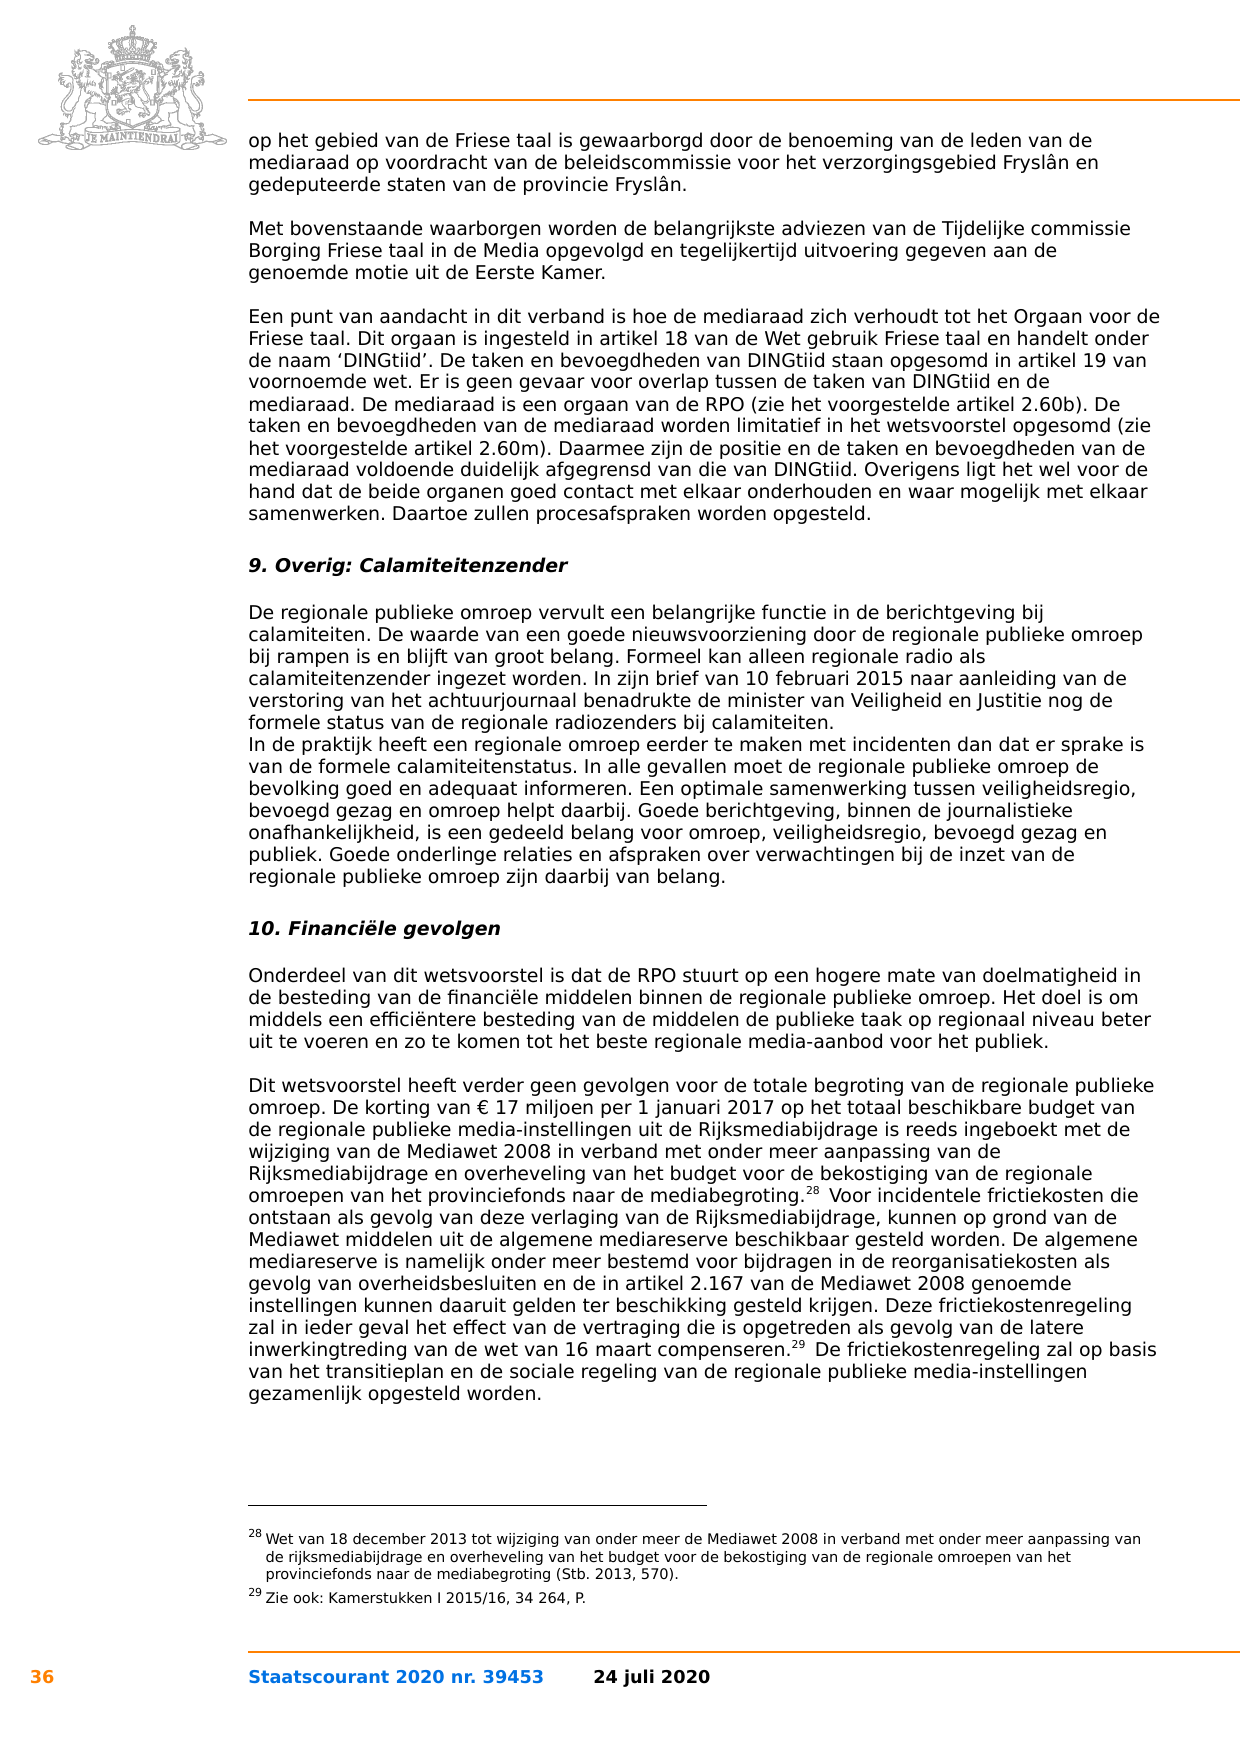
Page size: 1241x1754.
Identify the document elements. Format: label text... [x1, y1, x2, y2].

text Dit wetsvoorstel heeft verder geen gevolgen voor de totale begroting van de regionale publieke omroep. De korting van € 17 miljoen per 1 januari 2017 op het totaal beschikbare budget van de regionale publieke media-instellingen uit de Rijksmediabijdrage is reeds ingeboekt met de wijziging van de Mediawet 2008 in verband met onder meer aanpassing van de Rijksmediabijdrage en overheveling van het budget voor de bekostiging van de regionale omroepen van het provinciefonds naar de mediabegroting. Voor incidentele frictiekosten die ontstaan als gevolg van deze verlaging van de Rijksmediabijdrage, kunnen op grond van de Mediawet middelen uit de algemene mediareserve beschikbaar gesteld worden. De algemene mediareserve is namelijk onder meer bestemd voor bijdragen in de reorganisatiekosten als gevolg van overheidsbesluiten en de in artikel 2.167 van de Mediawet 2008 genoemde instellingen kunnen daaruit gelden ter beschikking gesteld krijgen. Deze frictiekostenregeling zal in ieder geval het effect van de vertraging die is opgetreden als gevolg van de latere inwerkingtreding van de wet van 16 maart compenseren. De frictiekostenregeling zal op basis van het transitieplan en de sociale regeling van de regionale publieke media-instellingen gezamenlijk opgesteld worden. [248, 1075, 1163, 1404]
text Wet van 18 december 2013 tot wijziging van onder meer de Mediawet 2008 in verband met onder meer aanpassing van de rijksmediabijdrage en overheveling van het budget voor de bekostiging van de regionale omroepen van het provinciefonds naar de mediabegroting (Stb. 2013, 570). [248, 1527, 1163, 1583]
text Met bovenstaande waarborgen worden de belangrijkste adviezen van de Tijdelijke commissie Borging Friese taal in de Media opgevolgd en tegelijkertijd uitvoering gegeven aan de genoemde motie uit de Eerste Kamer. [248, 218, 1163, 284]
text In de praktijk heeft een regionale omroep eerder te maken met incidenten dan dat er sprake is van de formele calamiteitenstatus. In alle gevallen moet de regionale publieke omroep de bevolking goed en adequaat informeren. Een optimale samenwerking tussen veiligheidsregio, bevoegd gezag en omroep helpt daarbij. Goede berichtgeving, binnen de journalistieke onafhankelijkheid, is een gedeeld belang voor omroep, veiligheidsregio, bevoegd gezag en publiek. Goede onderlinge relaties en afspraken over verwachtingen bij de inzet van de regionale publieke omroep zijn daarbij van belang. [248, 734, 1163, 888]
text Zie ook: Kamerstukken I 2015/16, 34 264, P. [248, 1586, 1163, 1608]
text op het gebied van de Friese taal is gewaarborgd door de benoeming van de leden van de mediaraad op voordracht van de beleidscommissie voor het verzorgingsgebied Fryslân en gedeputeerde staten van de provincie Fryslân. [248, 130, 1163, 196]
subtitle 9. Overig: Calamiteitenzender [248, 555, 1163, 577]
text De regionale publieke omroep vervult een belangrijke functie in de berichtgeving bij calamiteiten. De waarde van een goede nieuwsvoorziening door de regionale publieke omroep bij rampen is en blijft van groot belang. Formeel kan alleen regionale radio als calamiteitenzender ingezet worden. In zijn brief van 10 februari 2015 naar aanleiding van de verstoring van het achtuurjournaal benadrukte de minister van Veiligheid en Justitie nog de formele status van de regionale radiozenders bij calamiteiten. [248, 602, 1163, 734]
text Onderdeel van dit wetsvoorstel is dat de RPO stuurt op een hogere mate van doelmatigheid in de besteding van de financiële middelen binnen de regionale publieke omroep. Het doel is om middels een efficiëntere besteding van de middelen de publieke taak op regionaal niveau beter uit te voeren en zo te komen tot het beste regionale media-aanbod voor het publiek. [248, 965, 1163, 1053]
text Een punt van aandacht in dit verband is hoe de mediaraad zich verhoudt tot het Orgaan voor de Friese taal. Dit orgaan is ingesteld in artikel 18 van de Wet gebruik Friese taal en handelt onder de naam ‘DINGtiid’. De taken en bevoegdheden van DINGtiid staan opgesomd in artikel 19 van voornoemde wet. Er is geen gevaar voor overlap tussen de taken van DINGtiid en de mediaraad. De mediaraad is een orgaan van de RPO (zie het voorgestelde artikel 2.60b). De taken en bevoegdheden van de mediaraad worden limitatief in het wetsvoorstel opgesomd (zie het voorgestelde artikel 2.60m). Daarmee zijn de positie en de taken en bevoegdheden van de mediaraad voldoende duidelijk afgegrensd van die van DINGtiid. Overigens ligt het wel voor de hand dat de beide organen goed contact met elkaar onderhouden en waar mogelijk met elkaar samenwerken. Daartoe zullen procesafspraken worden opgesteld. [248, 306, 1163, 525]
picture [38, 25, 227, 150]
subtitle 10. Financiële gevolgen [248, 918, 1163, 940]
